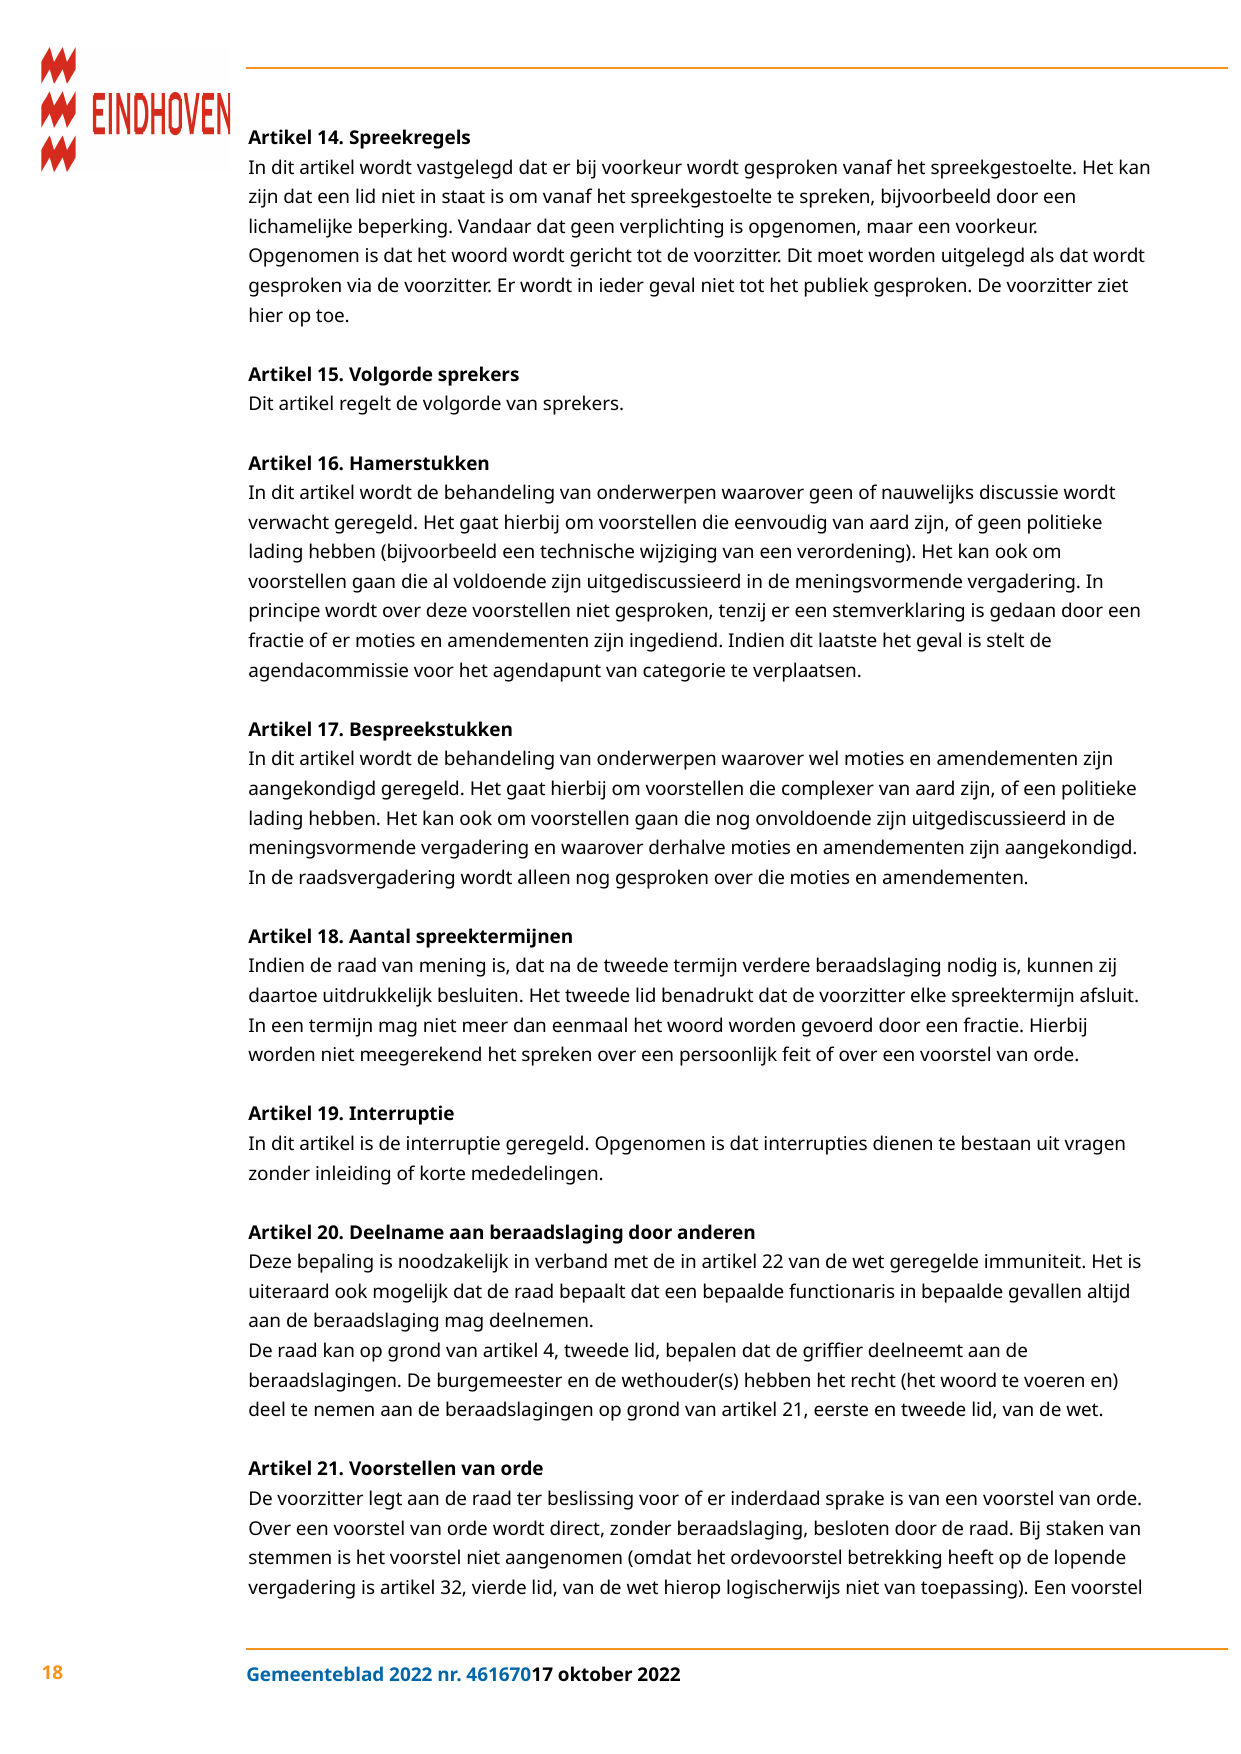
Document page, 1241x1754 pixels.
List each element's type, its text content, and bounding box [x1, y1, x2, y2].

text Artikel 17. Bespreekstukken [248, 716, 1152, 742]
text De voorzitter legt aan de raad ter beslissing voor of er inderdaad sprake is van een voorstel van orde. Over een voorstel van orde wordt direct, zonder beraadslaging, besloten door de raad. Bij staken van stemmen is het voorstel niet aangenomen (omdat het ordevoorstel betrekking heeft op de lopende vergadering is artikel 32, vierde lid, van de wet hierop logischerwijs niet van toepassing). Een voorstel [248, 1485, 1152, 1600]
text In dit artikel wordt de behandeling van onderwerpen waarover geen of nauwelijks discussie wordt verwacht geregeld. Het gaat hierbij om voorstellen die eenvoudig van aard zijn, of geen politieke lading hebben (bijvoorbeeld een technische wijziging van een verordening). Het kan ook om voorstellen gaan die al voldoende zijn uitgediscussieerd in de meningsvormende vergadering. In principe wordt over deze voorstellen niet gesproken, tenzij er een stemverklaring is gedaan door een fractie of er moties en amendementen zijn ingediend. Indien dit laatste het geval is stelt de agendacommissie voor het agendapunt van categorie te verplaatsen. [248, 479, 1152, 683]
text In dit artikel wordt de behandeling van onderwerpen waarover wel moties en amendementen zijn aangekondigd geregeld. Het gaat hierbij om voorstellen die complexer van aard zijn, of een politieke lading hebben. Het kan ook om voorstellen gaan die nog onvoldoende zijn uitgediscussieerd in de meningsvormende vergadering en waarover derhalve moties en amendementen zijn aangekondigd. In de raadsvergadering wordt alleen nog gesproken over die moties en amendementen. [248, 746, 1152, 890]
text Artikel 21. Voorstellen van orde [248, 1456, 1152, 1481]
text In dit artikel wordt vastgelegd dat er bij voorkeur wordt gesproken vanaf het spreekgestoelte. Het kan zijn dat een lid niet in staat is om vanaf het spreekgestoelte te spreken, bijvoorbeeld door een lichamelijke beperking. Vandaar dat geen verplichting is opgenomen, maar een voorkeur. Opgenomen is dat het woord wordt gericht tot de voorzitter. Dit moet worden uitgelegd als dat wordt gesproken via de voorzitter. Er wordt in ieder geval niet tot het publiek gesproken. De voorzitter ziet hier op toe. [248, 154, 1152, 328]
text Artikel 15. Volgorde sprekers [248, 361, 1152, 387]
text Artikel 14. Spreekregels [248, 124, 1152, 150]
text Artikel 20. Deelname aan beraadslaging door anderen [248, 1219, 1152, 1245]
text Indien de raad van mening is, dat na de tweede termijn verdere beraadslaging nodig is, kunnen zij daartoe uitdrukkelijk besluiten. Het tweede lid benadrukt dat de voorzitter elke spreektermijn afsluit. In een termijn mag niet meer dan eenmaal het woord worden gevoerd door een fractie. Hierbij worden niet meegerekend het spreken over een persoonlijk feit of over een voorstel van orde. [248, 953, 1152, 1067]
text Artikel 16. Hamerstukken [248, 450, 1152, 476]
text Dit artikel regelt de volgorde van sprekers. [248, 391, 1152, 416]
text In dit artikel is de interruptie geregeld. Opgenomen is dat interrupties dienen te bestaan uit vragen zonder inleiding of korte mededelingen. [248, 1130, 1152, 1186]
text Deze bepaling is noodzakelijk in verband met de in artikel 22 van de wet geregelde immuniteit. Het is uiteraard ook mogelijk dat de raad bepaalt dat een bepaalde functionaris in bepaalde gevallen altijd aan de beraadslaging mag deelnemen. [248, 1248, 1152, 1333]
picture [41, 47, 231, 172]
text De raad kan op grond van artikel 4, tweede lid, bepalen dat de griffier deelneemt aan de beraadslagingen. De burgemeester en de wethouder(s) hebben het recht (het woord te voeren en) deel te nemen aan de beraadslagingen op grond van artikel 21, eerste en tweede lid, van de wet. [248, 1337, 1152, 1422]
text Artikel 19. Interruptie [248, 1101, 1152, 1126]
text Artikel 18. Aantal spreektermijnen [248, 923, 1152, 949]
